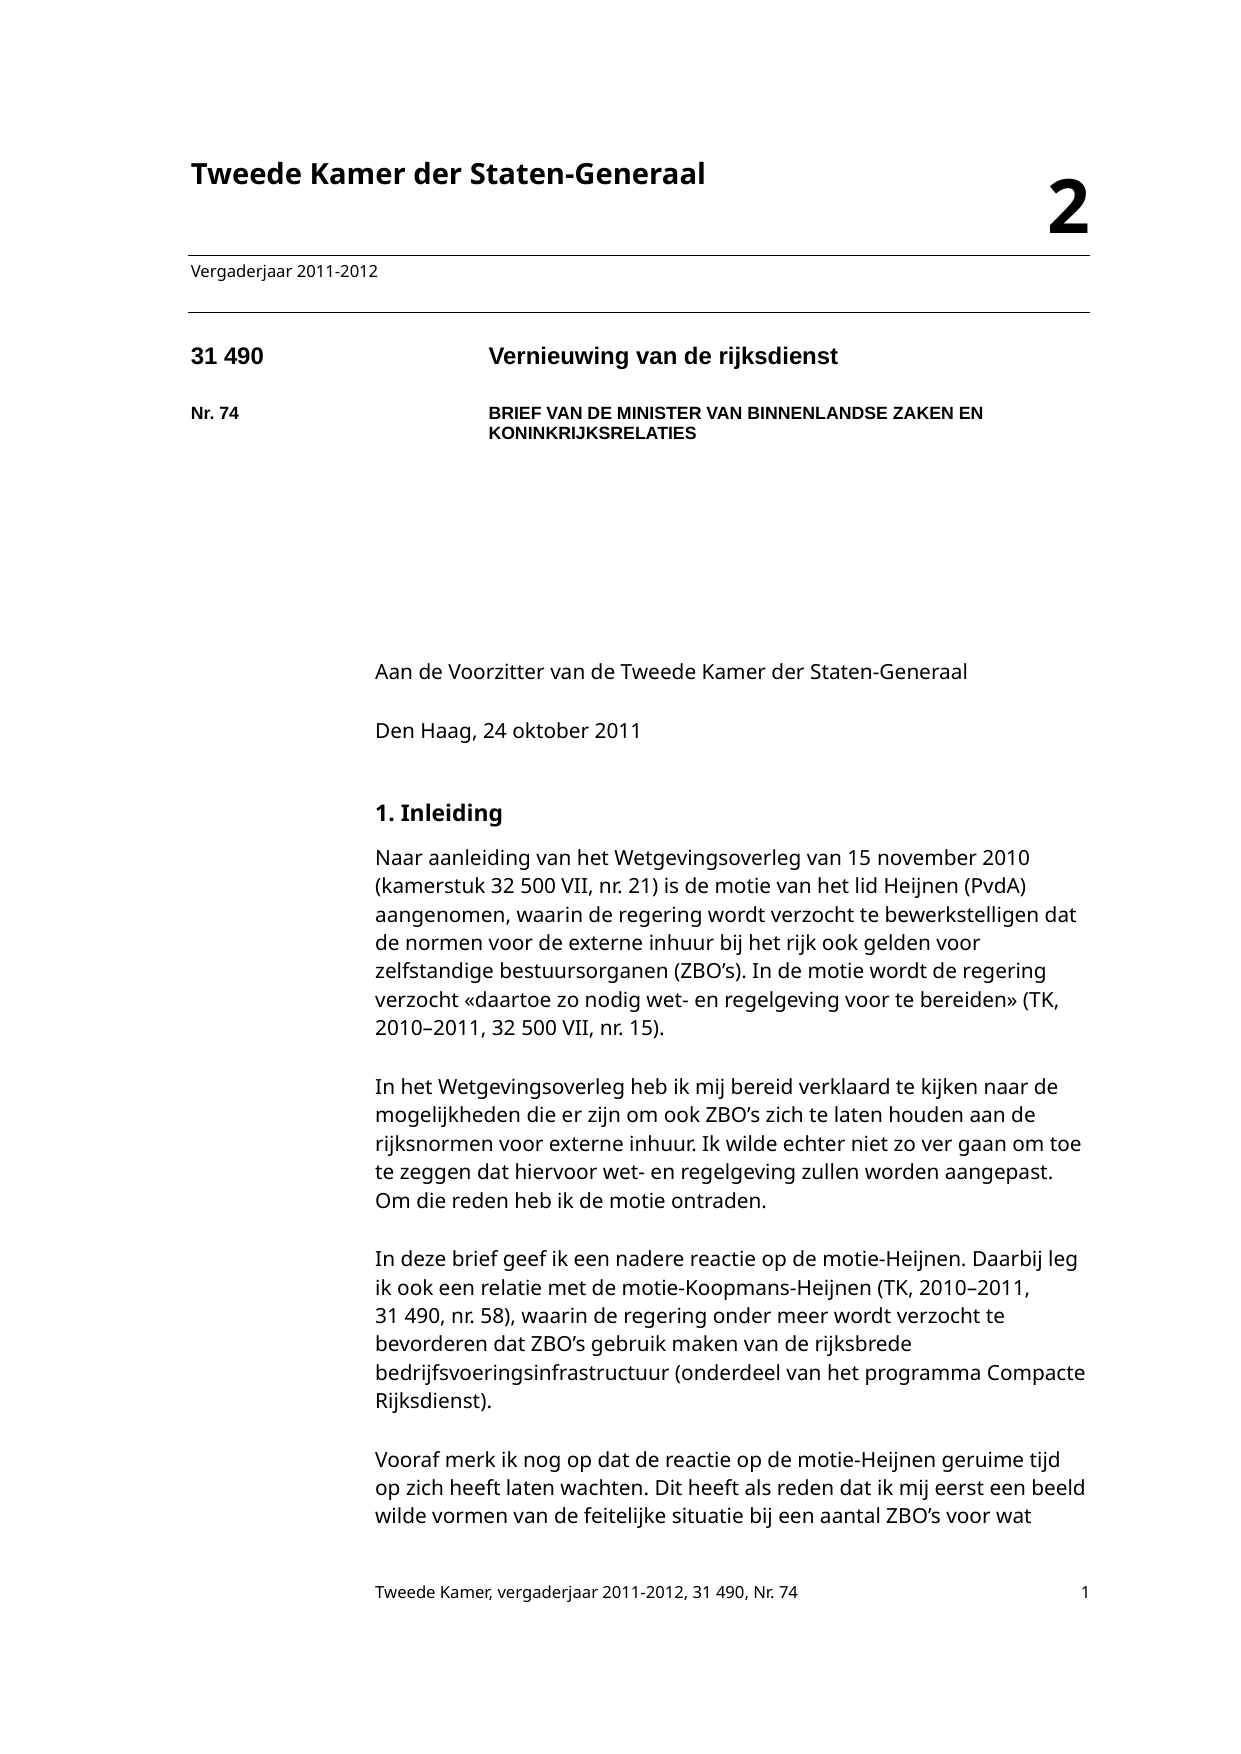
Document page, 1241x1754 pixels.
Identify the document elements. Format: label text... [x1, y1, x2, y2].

table_cell [485, 256, 1090, 312]
text In het Wetgevingsoverleg heb ik mij bereid verklaard te kijken naar de mogelijkheden die er zijn om ook ZBO’s zich te laten houden aan de rijksnormen voor externe inhuur. Ik wilde echter niet zo ver gaan om toe te zeggen dat hiervoor wet- en regelgeving zullen worden aangepast. Om die reden heb ik de motie ontraden. [375, 1072, 1090, 1214]
table_header Tweede Kamer der Staten-Generaal [188, 150, 909, 255]
table_header 2 [910, 150, 1090, 255]
table_cell Vernieuwing van de rijksdienst [485, 339, 1090, 399]
subtitle 1. Inleiding [375, 797, 1090, 828]
table_cell 31 490 [188, 339, 485, 399]
table_cell [485, 313, 1090, 339]
table_cell Nr. 74 [188, 399, 485, 539]
table_cell BRIEF VAN DE MINISTER VAN BINNENLANDSE ZAKEN EN KONINKRIJKSRELATIES [485, 399, 1090, 539]
text Aan de Voorzitter van de Tweede Kamer der Staten-Generaal [375, 657, 1090, 686]
text Vooraf merk ik nog op dat de reactie op de motie-Heijnen geruime tijd op zich heeft laten wachten. Dit heeft als reden dat ik mij eerst een beeld wilde vormen van de feitelijke situatie bij een aantal ZBO’s voor wat [375, 1445, 1090, 1530]
table_cell [188, 313, 485, 339]
table_cell Vergaderjaar 2011-2012 [188, 256, 485, 312]
text Naar aanleiding van het Wetgevingsoverleg van 15 november 2010 (kamerstuk 32 500 VII, nr. 21) is de motie van het lid Heijnen (PvdA) aangenomen, waarin de regering wordt verzocht te bewerkstelligen dat de normen voor de externe inhuur bij het rijk ook gelden voor zelfstandige bestuursorganen (ZBO’s). In de motie wordt de regering verzocht «daartoe zo nodig wet- en regelgeving voor te bereiden» (TK, 2010–2011, 32 500 VII, nr. 15). [375, 843, 1090, 1042]
text In deze brief geef ik een nadere reactie op de motie-Heijnen. Daarbij leg ik ook een relatie met de motie-Koopmans-Heijnen (TK, 2010–2011, 31 490, nr. 58), waarin de regering onder meer wordt verzocht te bevorderen dat ZBO’s gebruik maken van de rijksbrede bedrijfsvoeringsinfrastructuur (onderdeel van het programma Compacte Rijksdienst). [375, 1244, 1090, 1415]
text Den Haag, 24 oktober 2011 [375, 716, 1090, 744]
